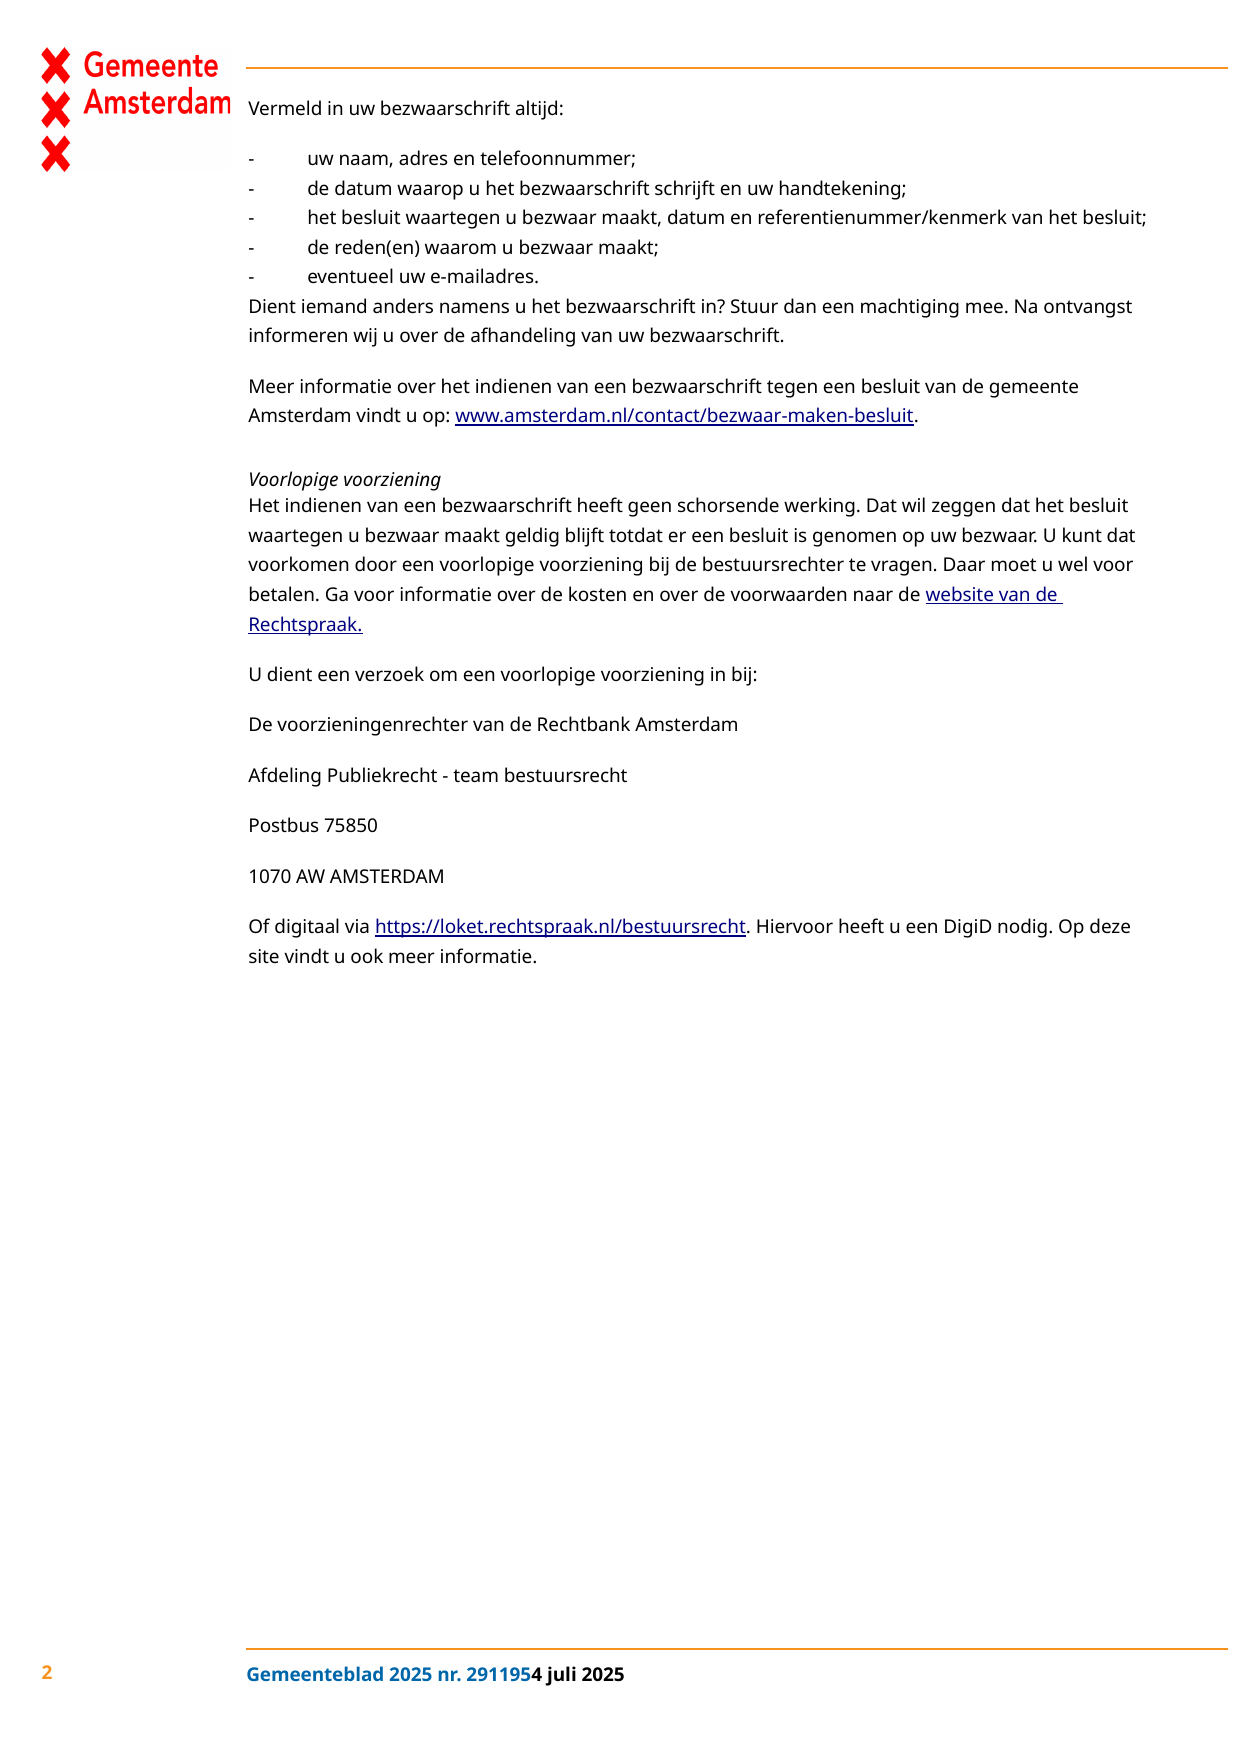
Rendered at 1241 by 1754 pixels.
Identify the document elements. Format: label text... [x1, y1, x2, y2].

text Dient iemand anders namens u het bezwaarschrift in? Stuur dan een machtiging mee. Na ontvangst informeren wij u over de afhandeling van uw bezwaarschrift. [248, 293, 1152, 348]
list uw naam, adres en telefoonnummer; [248, 145, 1152, 171]
list de reden(en) waarom u bezwaar maakt; [248, 234, 1152, 260]
list eventueel uw e-mailadres. [248, 263, 1152, 289]
list het besluit waartegen u bezwaar maakt, datum en referentienummer/kenmerk van het besluit; [248, 204, 1152, 230]
text 1070 AW AMSTERDAM [248, 863, 1152, 888]
text U dient een verzoek om een voorlopige voorziening in bij: [248, 661, 1152, 687]
picture [41, 47, 231, 172]
text Meer informatie over het indienen van een bezwaarschrift tegen een besluit van de gemeente Amsterdam vindt u op: www.amsterdam.nl/contact/bezwaar-maken-besluit. [248, 373, 1152, 428]
text Het indienen van een bezwaarschrift heeft geen schorsende werking. Dat wil zeggen dat het besluit waartegen u bezwaar maakt geldig blijft totdat er een besluit is genomen op uw bezwaar. U kunt dat voorkomen door een voorlopige voorziening bij de bestuursrechter te vragen. Daar moet u wel voor betalen. Ga voor informatie over de kosten en over de voorwaarden naar de website van de Rechtspraak. [248, 492, 1152, 636]
text Afdeling Publiekrecht - team bestuursrecht [248, 762, 1152, 788]
text Vermeld in uw bezwaarschrift altijd: [248, 95, 1152, 121]
list de datum waarop u het bezwaarschrift schrijft en uw handtekening; [248, 175, 1152, 201]
text De voorzieningenrechter van de Rechtbank Amsterdam [248, 712, 1152, 737]
text Postbus 75850 [248, 812, 1152, 838]
text Voorlopige voorziening [248, 467, 1152, 492]
text Of digitaal via https://loket.rechtspraak.nl/bestuursrecht. Hiervoor heeft u een DigiD nodig. Op deze site vindt u ook meer informatie. [248, 913, 1152, 968]
